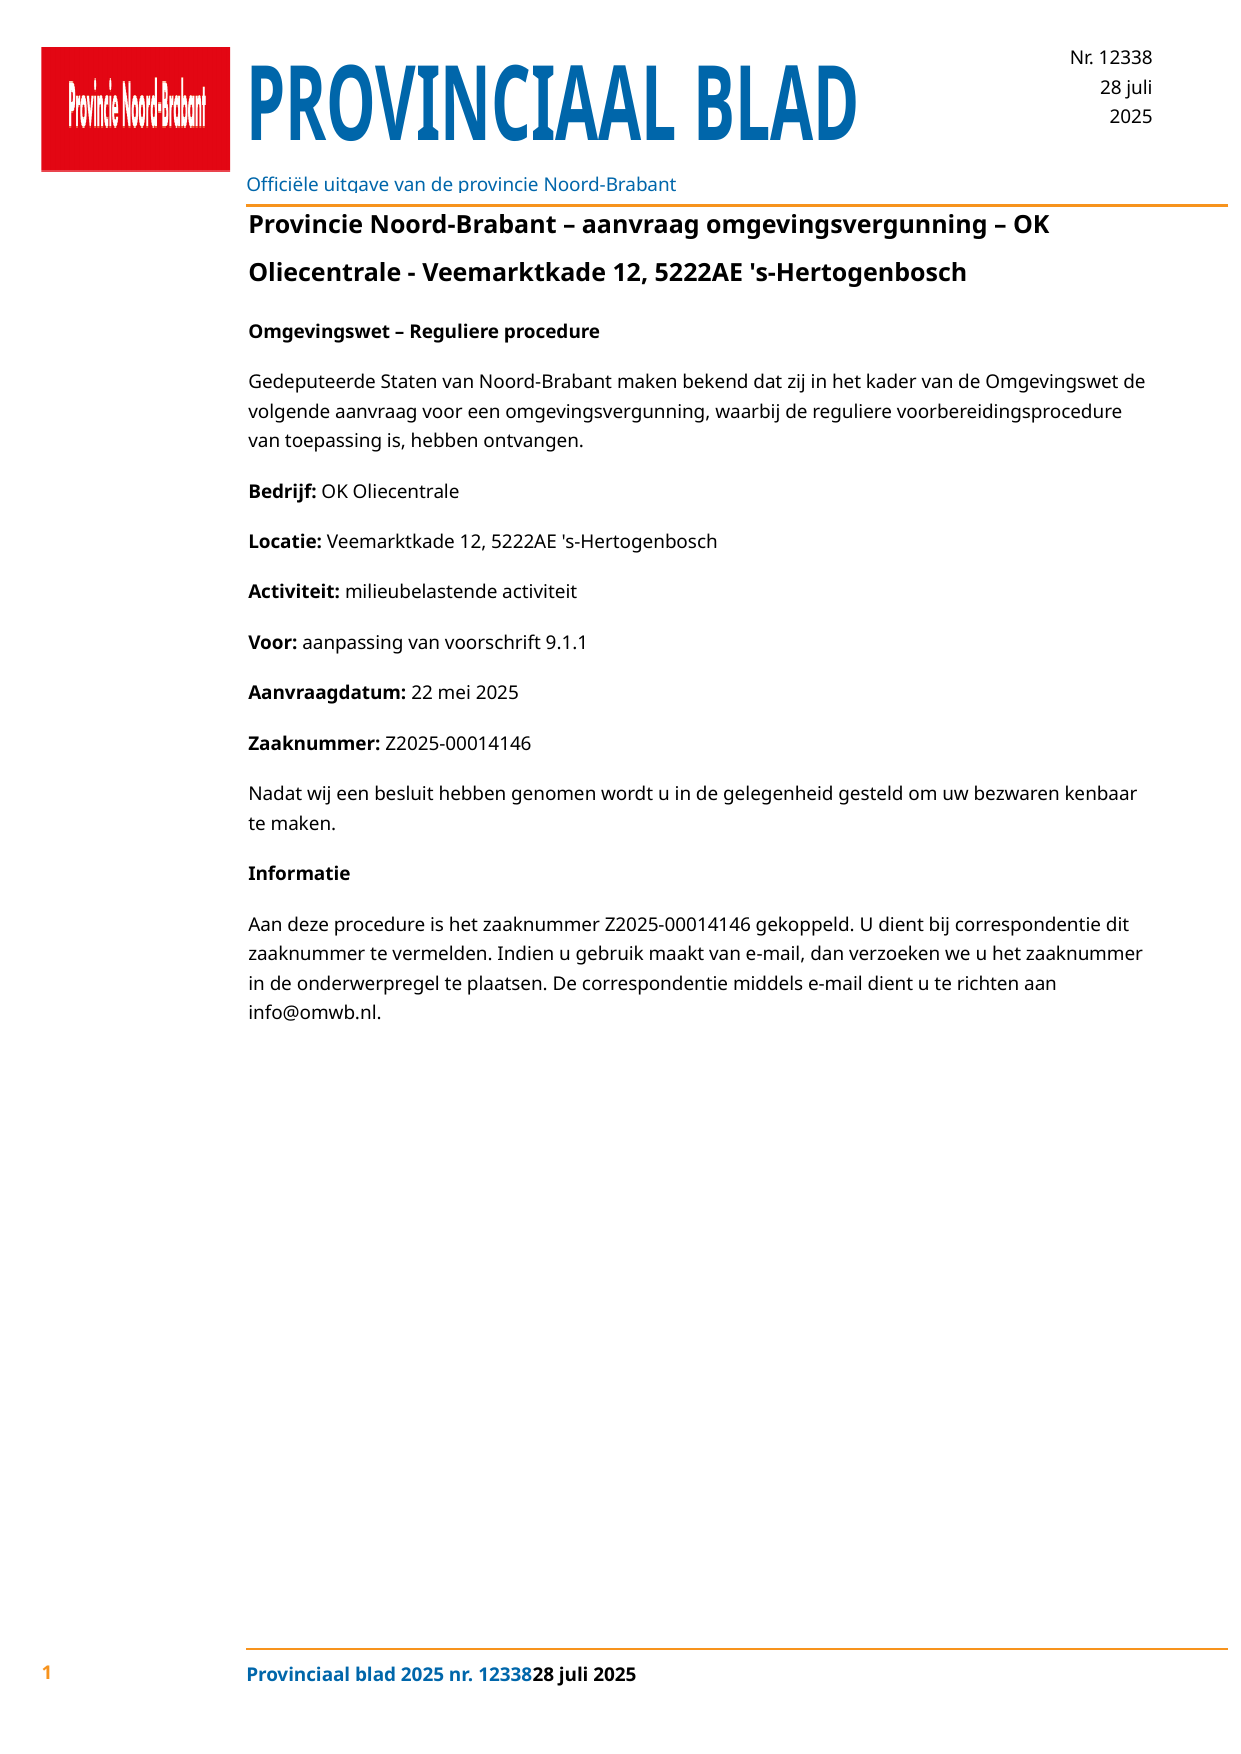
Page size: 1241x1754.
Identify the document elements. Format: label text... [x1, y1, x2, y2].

text Informatie [248, 860, 1152, 886]
text Zaaknummer: Z2025-00014146 [248, 730, 1152, 756]
text Omgevingswet – Reguliere procedure [248, 318, 1152, 344]
text Provincie Noord-Brabant – aanvraag omgevingsvergunning – OK Oliecentrale - Veemarktkade 12, 5222AE 's-Hertogenbosch [248, 207, 1152, 288]
text Nadat wij een besluit hebben genomen wordt u in de gelegenheid gesteld om uw bezwaren kenbaar te maken. [248, 780, 1152, 836]
picture [41, 47, 231, 172]
text Voor: aanpassing van voorschrift 9.1.1 [248, 629, 1152, 655]
text Aanvraagdatum: 22 mei 2025 [248, 679, 1152, 705]
text Bedrijf: OK Oliecentrale [248, 478, 1152, 504]
text Activiteit: milieubelastende activiteit [248, 579, 1152, 604]
text Locatie: Veemarktkade 12, 5222AE 's-Hertogenbosch [248, 528, 1152, 554]
text Aan deze procedure is het zaaknummer Z2025-00014146 gekoppeld. U dient bij correspondentie dit zaaknummer te vermelden. Indien u gebruik maakt van e-mail, dan verzoeken we u het zaaknummer in de onderwerpregel te plaatsen. De correspondentie middels e-mail dient u te richten aan info@omwb.nl. [248, 911, 1152, 1025]
text Gedeputeerde Staten van Noord-Brabant maken bekend dat zij in het kader van de Omgevingswet de volgende aanvraag voor een omgevingsvergunning, waarbij de reguliere voorbereidingsprocedure van toepassing is, hebben ontvangen. [248, 368, 1152, 453]
